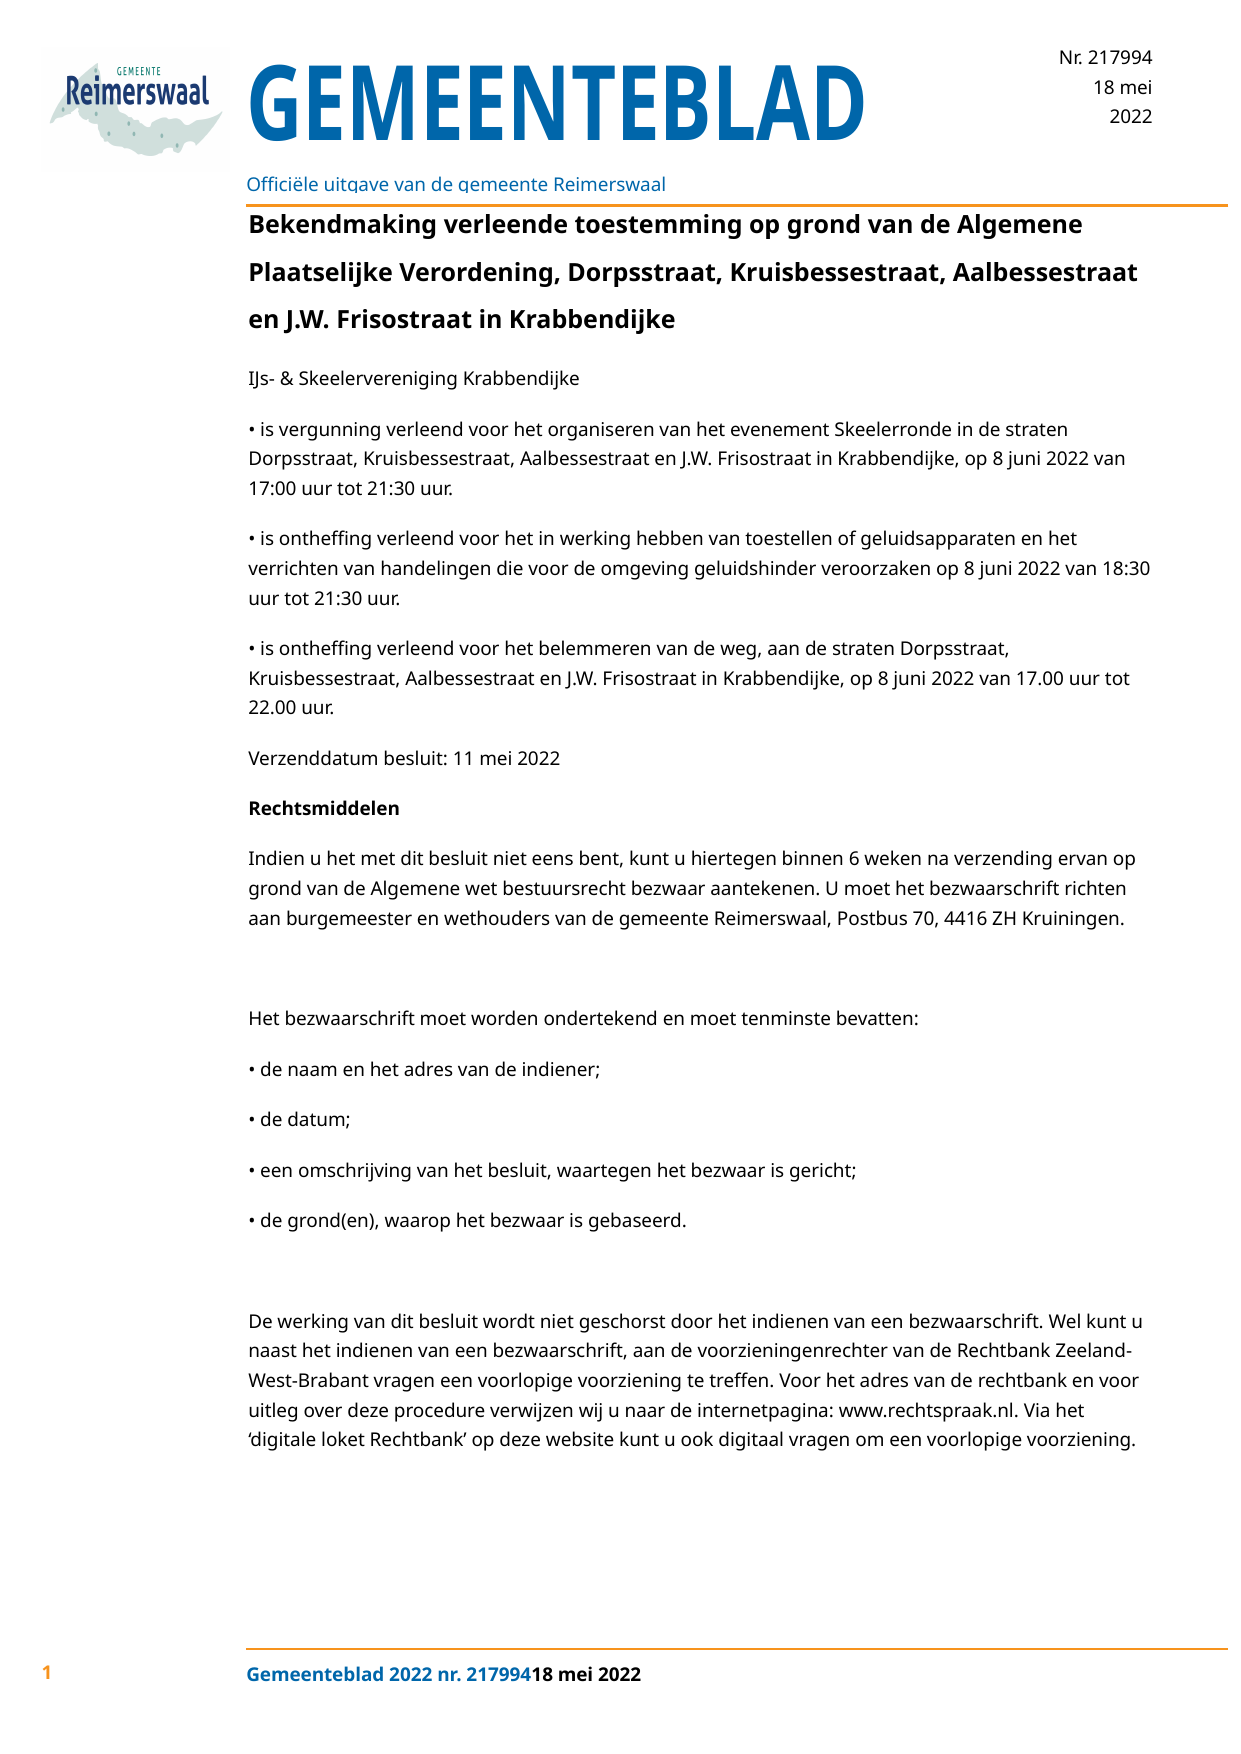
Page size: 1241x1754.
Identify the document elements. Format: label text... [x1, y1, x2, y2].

text De werking van dit besluit wordt niet geschorst door het indienen van een bezwaarschrift. Wel kunt u naast het indienen van een bezwaarschrift, aan de voorzieningenrechter van de Rechtbank Zeeland-West-Brabant vragen een voorlopige voorziening te treffen. Voor het adres van de rechtbank en voor uitleg over deze procedure verwijzen wij u naar de internetpagina: www.rechtspraak.nl. Via het ‘digitale loket Rechtbank’ op deze website kunt u ook digitaal vragen om een voorlopige voorziening. [248, 1308, 1152, 1452]
text IJs- & Skeelervereniging Krabbendijke [248, 366, 1152, 391]
text • een omschrijving van het besluit, waartegen het bezwaar is gericht; [248, 1157, 1152, 1182]
text • is ontheffing verleend voor het in werking hebben van toestellen of geluidsapparaten en het verrichten van handelingen die voor de omgeving geluidshinder veroorzaken op 8 juni 2022 van 18:30 uur tot 21:30 uur. [248, 526, 1152, 610]
text • de grond(en), waarop het bezwaar is gebaseerd. [248, 1207, 1152, 1233]
text • is vergunning verleend voor het organiseren van het evenement Skeelerronde in de straten Dorpsstraat, Kruisbessestraat, Aalbessestraat en J.W. Frisostraat in Krabbendijke, op 8 juni 2022 van 17:00 uur tot 21:30 uur. [248, 416, 1152, 501]
text • de naam en het adres van de indiener; [248, 1056, 1152, 1082]
text • de datum; [248, 1106, 1152, 1132]
picture [41, 47, 231, 172]
text Indien u het met dit besluit niet eens bent, kunt u hiertegen binnen 6 weken na verzending ervan op grond van de Algemene wet bestuursrecht bezwaar aantekenen. U moet het bezwaarschrift richten aan burgemeester en wethouders van de gemeente Reimerswaal, Postbus 70, 4416 ZH Kruiningen. [248, 846, 1152, 930]
text • is ontheffing verleend voor het belemmeren van de weg, aan de straten Dorpsstraat, Kruisbessestraat, Aalbessestraat en J.W. Frisostraat in Krabbendijke, op 8 juni 2022 van 17.00 uur tot 22.00 uur. [248, 635, 1152, 720]
text Verzenddatum besluit: 11 mei 2022 [248, 745, 1152, 770]
text Het bezwaarschrift moet worden ondertekend en moet tenminste bevatten: [248, 1006, 1152, 1031]
text Rechtsmiddelen [248, 795, 1152, 821]
text Bekendmaking verleende toestemming op grond van de Algemene Plaatselijke Verordening, Dorpsstraat, Kruisbessestraat, Aalbessestraat en J.W. Frisostraat in Krabbendijke [248, 207, 1152, 336]
